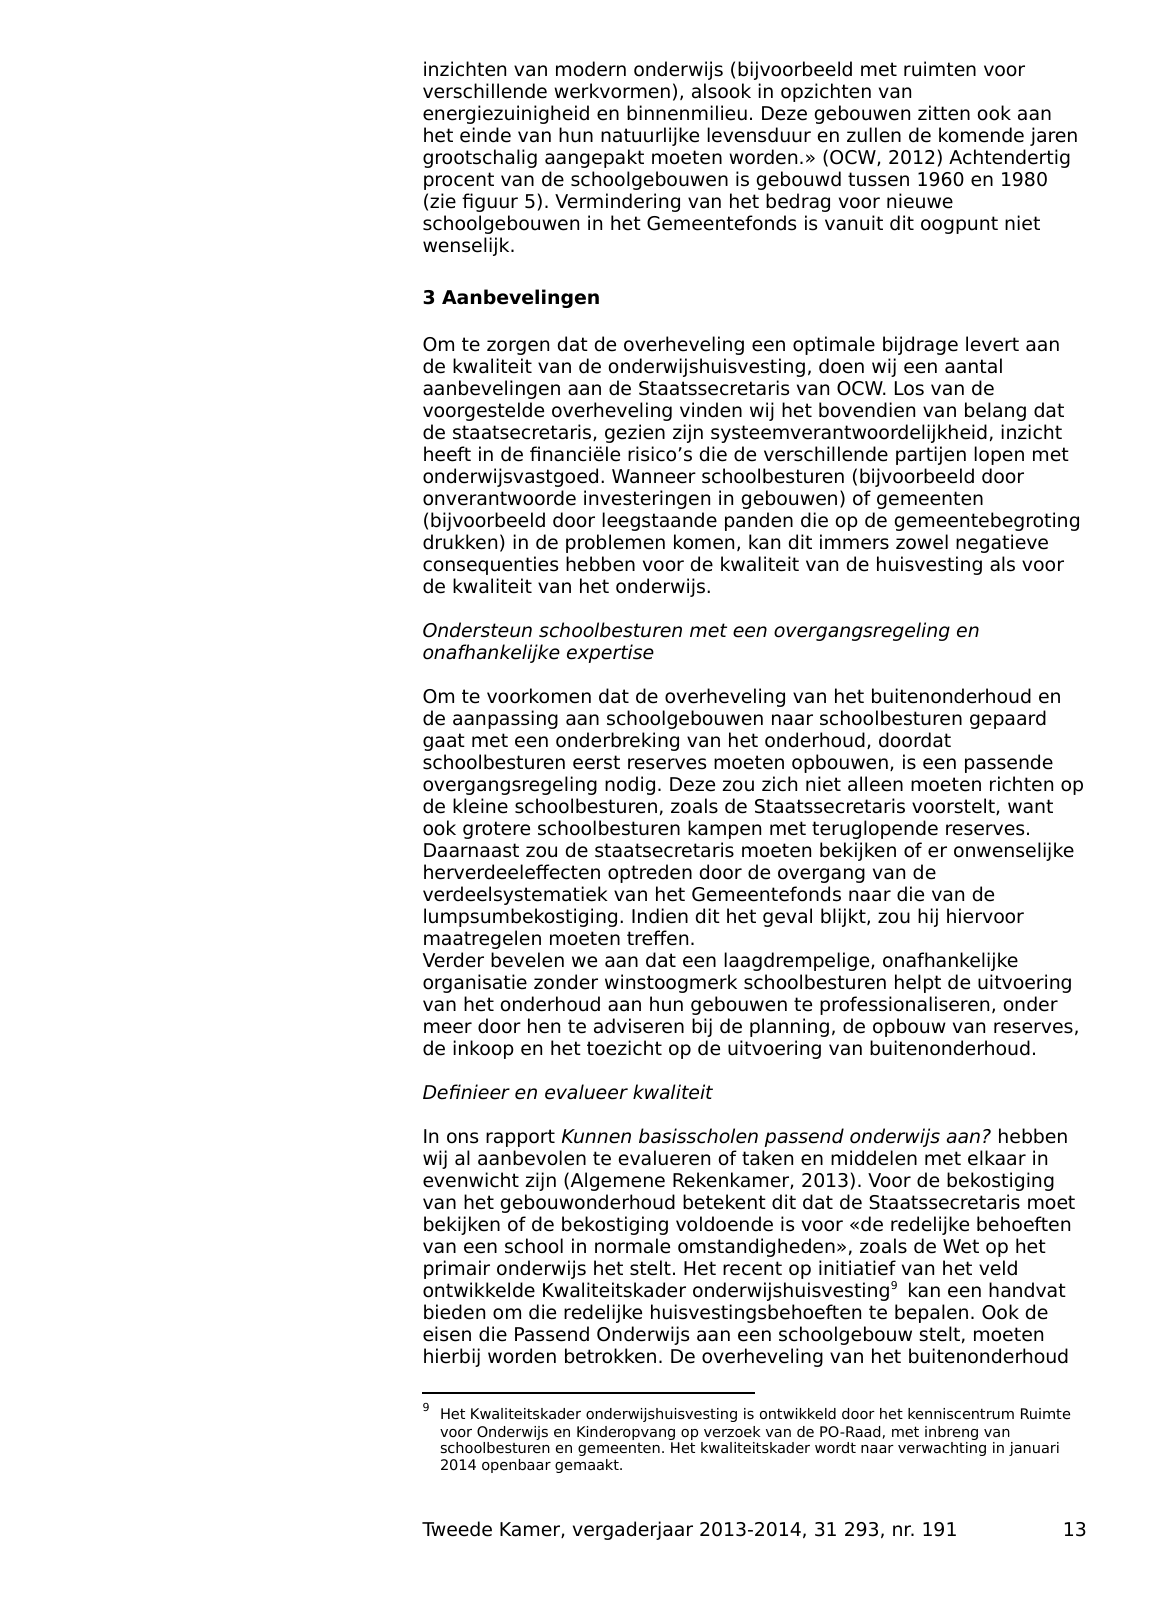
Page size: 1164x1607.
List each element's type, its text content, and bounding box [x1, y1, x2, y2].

subtitle Definieer en evalueer kwaliteit [422, 1082, 1087, 1104]
text Daarnaast zou de staatsecretaris moeten bekijken of er onwenselijke herverdeeleffecten optreden door de overgang van de verdeelsystematiek van het Gemeentefonds naar die van de lumpsumbekostiging. Indien dit het geval blijkt, zou hij hiervoor maatregelen moeten treffen. [422, 840, 1087, 950]
text Het Kwaliteitskader onderwijshuisvesting is ontwikkeld door het kenniscentrum Ruimte voor Onderwijs en Kinderopvang op verzoek van de PO-Raad, met inbreng van schoolbesturen en gemeenten. Het kwaliteitskader wordt naar verwachting in januari 2014 openbaar gemaakt. [422, 1402, 1087, 1474]
subtitle Ondersteun schoolbesturen met een overgangsregeling en onafhankelijke expertise [422, 620, 1087, 664]
text Om te zorgen dat de overheveling een optimale bijdrage levert aan de kwaliteit van de onderwijshuisvesting, doen wij een aantal aanbevelingen aan de Staatssecretaris van OCW. Los van de voorgestelde overheveling vinden wij het bovendien van belang dat de staatsecretaris, gezien zijn systeemverantwoordelijkheid, inzicht heeft in de financiële risico’s die de verschillende partijen lopen met onderwijsvastgoed. Wanneer schoolbesturen (bijvoorbeeld door onverantwoorde investeringen in gebouwen) of gemeenten (bijvoorbeeld door leegstaande panden die op de gemeentebegroting drukken) in de problemen komen, kan dit immers zowel negatieve consequenties hebben voor de kwaliteit van de huisvesting als voor de kwaliteit van het onderwijs. [422, 334, 1087, 598]
text inzichten van modern onderwijs (bijvoorbeeld met ruimten voor verschillende werkvormen), alsook in opzichten van energiezuinigheid en binnenmilieu. Deze gebouwen zitten ook aan het einde van hun natuurlijke levensduur en zullen de komende jaren grootschalig aangepakt moeten worden.» (OCW, 2012) Achtendertig procent van de schoolgebouwen is gebouwd tussen 1960 en 1980 (zie figuur 5). Vermindering van het bedrag voor nieuwe schoolgebouwen in het Gemeentefonds is vanuit dit oogpunt niet wenselijk. [422, 59, 1087, 257]
subtitle 3 Aanbevelingen [422, 287, 1087, 309]
text In ons rapport Kunnen basisscholen passend onderwijs aan? hebben wij al aanbevolen te evalueren of taken en middelen met elkaar in evenwicht zijn (Algemene Rekenkamer, 2013). Voor de bekostiging van het gebouwonderhoud betekent dit dat de Staatssecretaris moet bekijken of de bekostiging voldoende is voor «de redelijke behoeften van een school in normale omstandigheden», zoals de Wet op het primair onderwijs het stelt. Het recent op initiatief van het veld ontwikkelde Kwaliteitskader onderwijshuisvesting kan een handvat bieden om die redelijke huisvestingsbehoeften te bepalen. Ook de eisen die Passend Onderwijs aan een schoolgebouw stelt, moeten hierbij worden betrokken. De overheveling van het buitenonderhoud [422, 1126, 1087, 1368]
text Om te voorkomen dat de overheveling van het buitenonderhoud en de aanpassing aan schoolgebouwen naar schoolbesturen gepaard gaat met een onderbreking van het onderhoud, doordat schoolbesturen eerst reserves moeten opbouwen, is een passende overgangsregeling nodig. Deze zou zich niet alleen moeten richten op de kleine schoolbesturen, zoals de Staatssecretaris voorstelt, want ook grotere schoolbesturen kampen met teruglopende reserves. [422, 686, 1087, 840]
text Verder bevelen we aan dat een laagdrempelige, onafhankelijke organisatie zonder winstoogmerk schoolbesturen helpt de uitvoering van het onderhoud aan hun gebouwen te professionaliseren, onder meer door hen te adviseren bij de planning, de opbouw van reserves, de inkoop en het toezicht op de uitvoering van buitenonderhoud. [422, 950, 1087, 1059]
